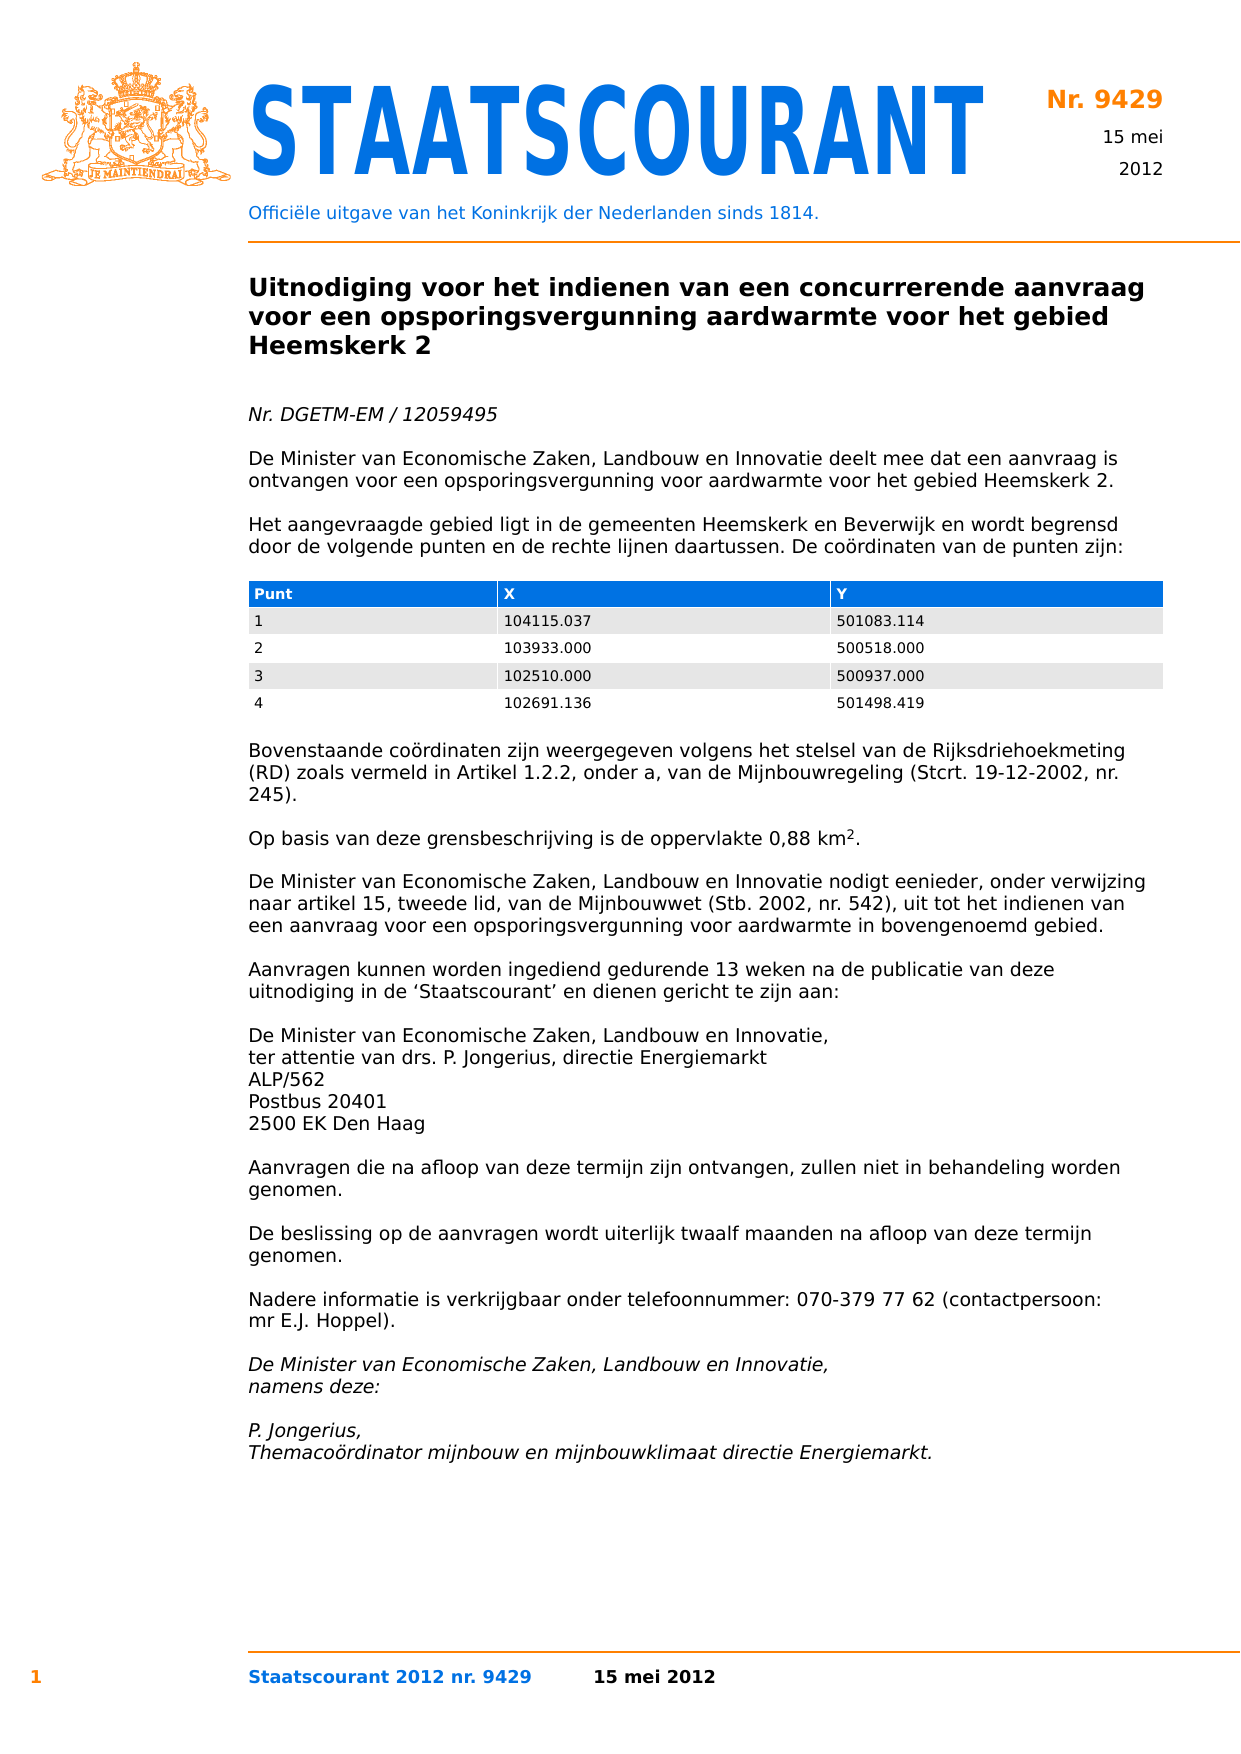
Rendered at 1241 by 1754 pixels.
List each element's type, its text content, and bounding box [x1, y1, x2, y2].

table_cell 4 [249, 690, 497, 717]
text Nr. DGETM-EM / 12059495 [248, 404, 1163, 426]
text De Minister van Economische Zaken, Landbouw en Innovatie deelt mee dat een aanvraag is ontvangen voor een opsporingsvergunning voor aardwarmte voor het gebied Heemskerk 2. [248, 448, 1163, 492]
text Aanvragen kunnen worden ingediend gedurende 13 weken na de publicatie van deze uitnodiging in de ‘Staatscourant’ en dienen gericht te zijn aan: [248, 959, 1163, 1003]
table_cell Officiële uitgave van het Koninkrijk der Nederlanden sinds 1814. [248, 203, 1240, 241]
text Bovenstaande coördinaten zijn weergegeven volgens het stelsel van de Rijksdriehoekmeting (RD) zoals vermeld in Artikel 1.2.2, onder a, van de Mijnbouwregeling (Stcrt. 19-12-2002, nr. 245). [248, 740, 1163, 806]
text Het aangevraagde gebied ligt in de gemeenten Heemskerk en Beverwijk en wordt begrensd door de volgende punten en de rechte lijnen daartussen. De coördinaten van de punten zijn: [248, 514, 1163, 558]
text ter attentie van drs. P. Jongerius, directie Energiemarkt [248, 1047, 1163, 1069]
table_cell 103933.000 [498, 636, 830, 662]
subtitle Uitnodiging voor het indienen van een concurrerende aanvraag voor een opsporingsvergunning aardwarmte voor het gebied Heemskerk 2 [248, 273, 1163, 361]
table_cell 104115.037 [498, 608, 830, 634]
table_header [25, 62, 248, 241]
text Aanvragen die na afloop van deze termijn zijn ontvangen, zullen niet in behandeling worden genomen. [248, 1157, 1163, 1201]
table_cell 500937.000 [831, 663, 1163, 689]
text De beslissing op de aanvragen wordt uiterlijk twaalf maanden na afloop van deze termijn genomen. [248, 1223, 1163, 1267]
table_cell 102691.136 [498, 690, 830, 717]
text De Minister van Economische Zaken, Landbouw en Innovatie, namens deze: P. Jongerius, Themacoördinator mijnbouw en mijnbouwklimaat directie Energiemarkt. [248, 1354, 1163, 1464]
table_cell 500518.000 [831, 636, 1163, 662]
table_header Y [831, 581, 1163, 607]
table_cell 2012 [998, 153, 1240, 203]
table_header Nr. 9429 [998, 62, 1240, 121]
picture [41, 62, 231, 186]
table_cell 15 mei [998, 121, 1240, 153]
text De Minister van Economische Zaken, Landbouw en Innovatie, [248, 1025, 1163, 1047]
table_header Punt [249, 581, 497, 607]
text Op basis van deze grensbeschrijving is de oppervlakte 0,88 km2. [248, 827, 1163, 849]
table_cell 501083.114 [831, 608, 1163, 634]
text 2500 EK Den Haag [248, 1113, 1163, 1135]
text De Minister van Economische Zaken, Landbouw en Innovatie nodigt eenieder, onder verwijzing naar artikel 15, tweede lid, van de Mijnbouwwet (Stb. 2002, nr. 542), uit tot het indienen van een aanvraag voor een opsporingsvergunning voor aardwarmte in bovengenoemd gebied. [248, 871, 1163, 937]
text Postbus 20401 [248, 1091, 1163, 1113]
table_cell 102510.000 [498, 663, 830, 689]
text ALP/562 [248, 1069, 1163, 1091]
table_cell 501498.419 [831, 690, 1163, 717]
table_cell 3 [249, 663, 497, 689]
text Nadere informatie is verkrijgbaar onder telefoonnummer: 070-379 77 62 (contactpersoon: mr E.J. Hoppel). [248, 1288, 1163, 1332]
table_header STAATSCOURANT [248, 62, 998, 203]
table_cell 1 [249, 608, 497, 634]
table_header X [498, 581, 830, 607]
table_cell 2 [249, 636, 497, 662]
